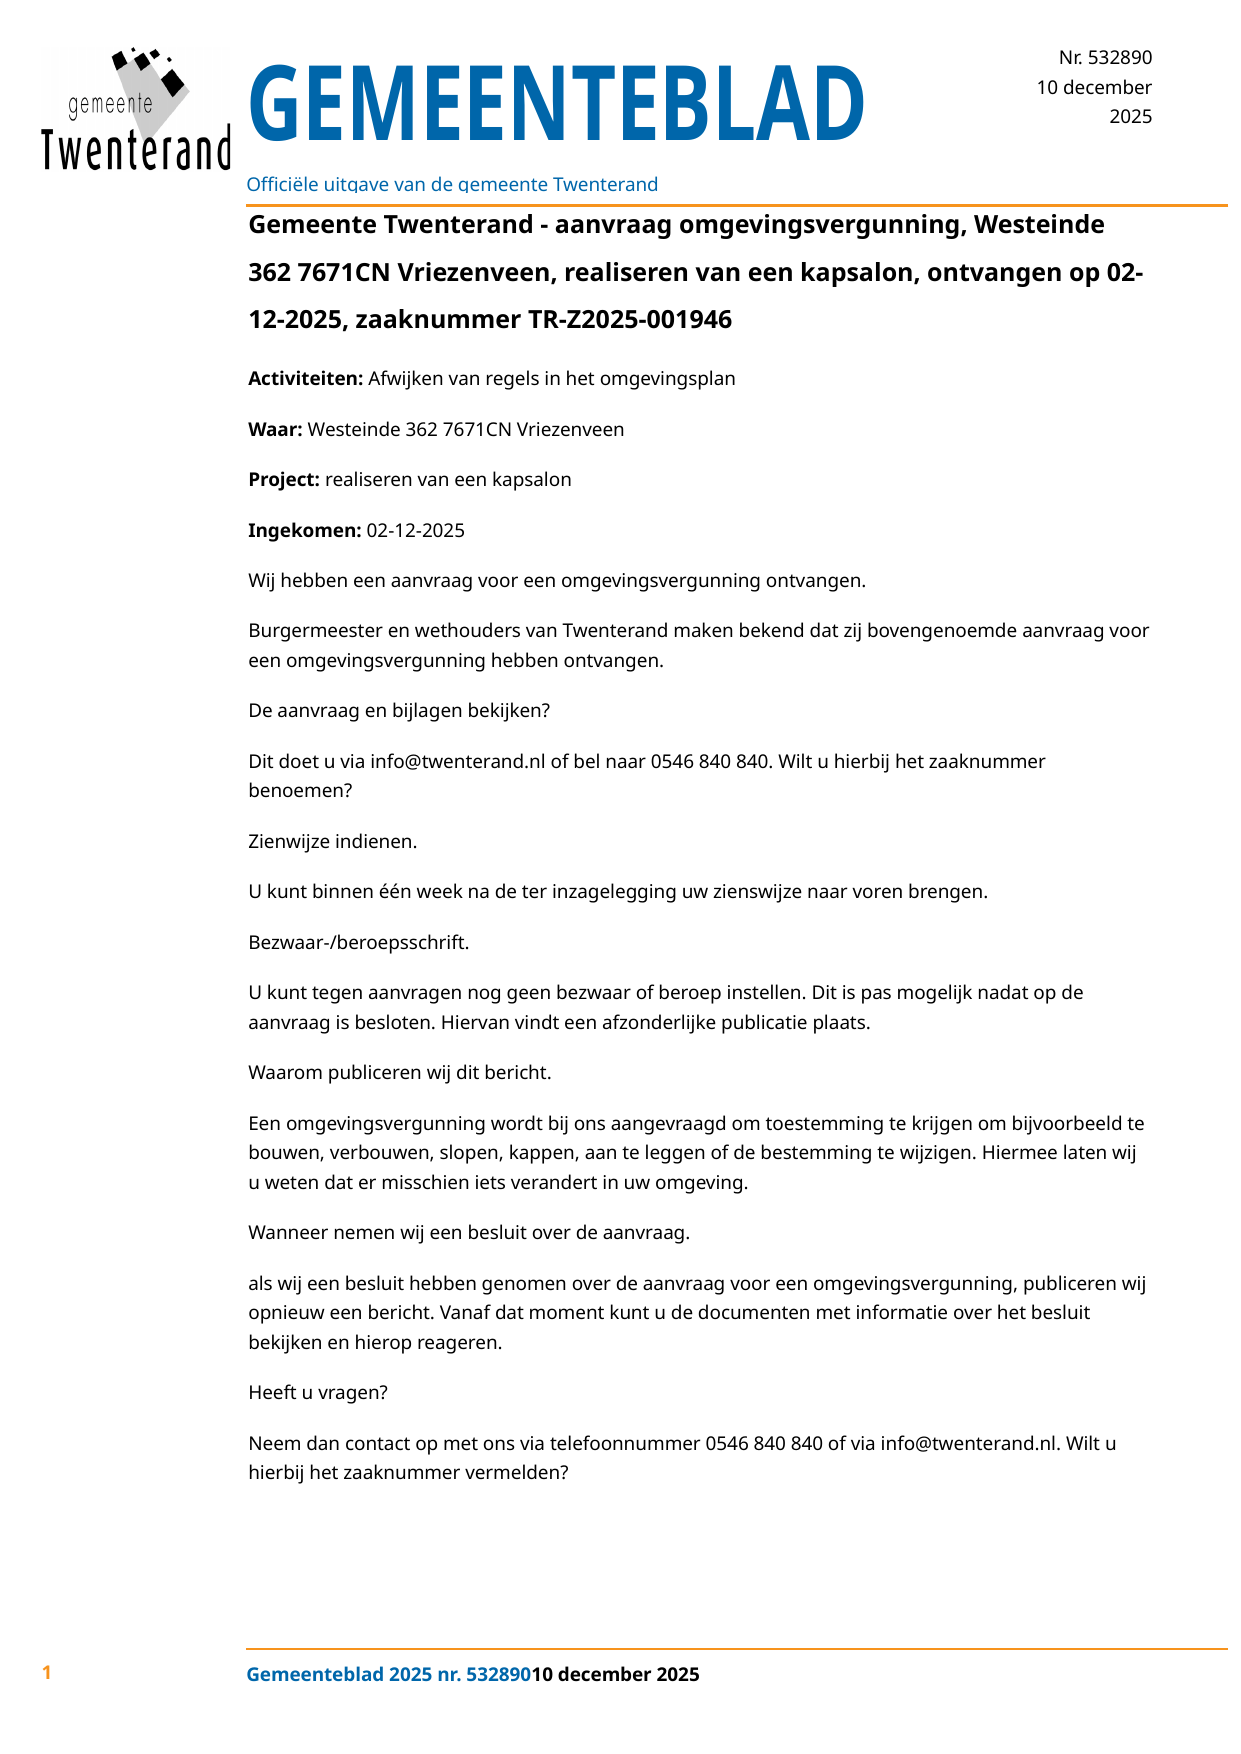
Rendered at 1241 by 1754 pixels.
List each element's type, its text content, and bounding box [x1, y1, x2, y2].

text als wij een besluit hebben genomen over de aanvraag voor een omgevingsvergunning, publiceren wij opnieuw een bericht. Vanaf dat moment kunt u de documenten met informatie over het besluit bekijken en hierop reageren. [248, 1270, 1152, 1354]
text Een omgevingsvergunning wordt bij ons aangevraagd om toestemming te krijgen om bijvoorbeeld te bouwen, verbouwen, slopen, kappen, aan te leggen of de bestemming te wijzigen. Hiermee laten wij u weten dat er misschien iets verandert in uw omgeving. [248, 1110, 1152, 1194]
text Burgermeester en wethouders van Twenterand maken bekend dat zij bovengenoemde aanvraag voor een omgevingsvergunning hebben ontvangen. [248, 618, 1152, 673]
text Wanneer nemen wij een besluit over de aanvraag. [248, 1219, 1152, 1245]
text Zienwijze indienen. [248, 828, 1152, 854]
text Ingekomen: 02-12-2025 [248, 517, 1152, 542]
text Heeft u vragen? [248, 1379, 1152, 1405]
text U kunt tegen aanvragen nog geen bezwaar of beroep instellen. Dit is pas mogelijk nadat op de aanvraag is besloten. Hiervan vindt een afzonderlijke publicatie plaats. [248, 979, 1152, 1034]
text De aanvraag en bijlagen bekijken? [248, 698, 1152, 723]
text Neem dan contact op met ons via telefoonnummer 0546 840 840 of via info@twenterand.nl. Wilt u hierbij het zaaknummer vermelden? [248, 1430, 1152, 1485]
text Waar: Westeinde 362 7671CN Vriezenveen [248, 416, 1152, 442]
picture [41, 47, 231, 172]
text Project: realiseren van een kapsalon [248, 466, 1152, 492]
text Gemeente Twenterand - aanvraag omgevingsvergunning, Westeinde 362 7671CN Vriezenveen, realiseren van een kapsalon, ontvangen op 02-12-2025, zaaknummer TR-Z2025-001946 [248, 207, 1152, 336]
text U kunt binnen één week na de ter inzagelegging uw zienswijze naar voren brengen. [248, 878, 1152, 904]
text Waarom publiceren wij dit bericht. [248, 1059, 1152, 1085]
text Wij hebben een aanvraag voor een omgevingsvergunning ontvangen. [248, 567, 1152, 593]
text Activiteiten: Afwijken van regels in het omgevingsplan [248, 366, 1152, 391]
text Dit doet u via info@twenterand.nl of bel naar 0546 840 840. Wilt u hierbij het zaaknummer benoemen? [248, 748, 1152, 803]
text Bezwaar-/beroepsschrift. [248, 929, 1152, 954]
